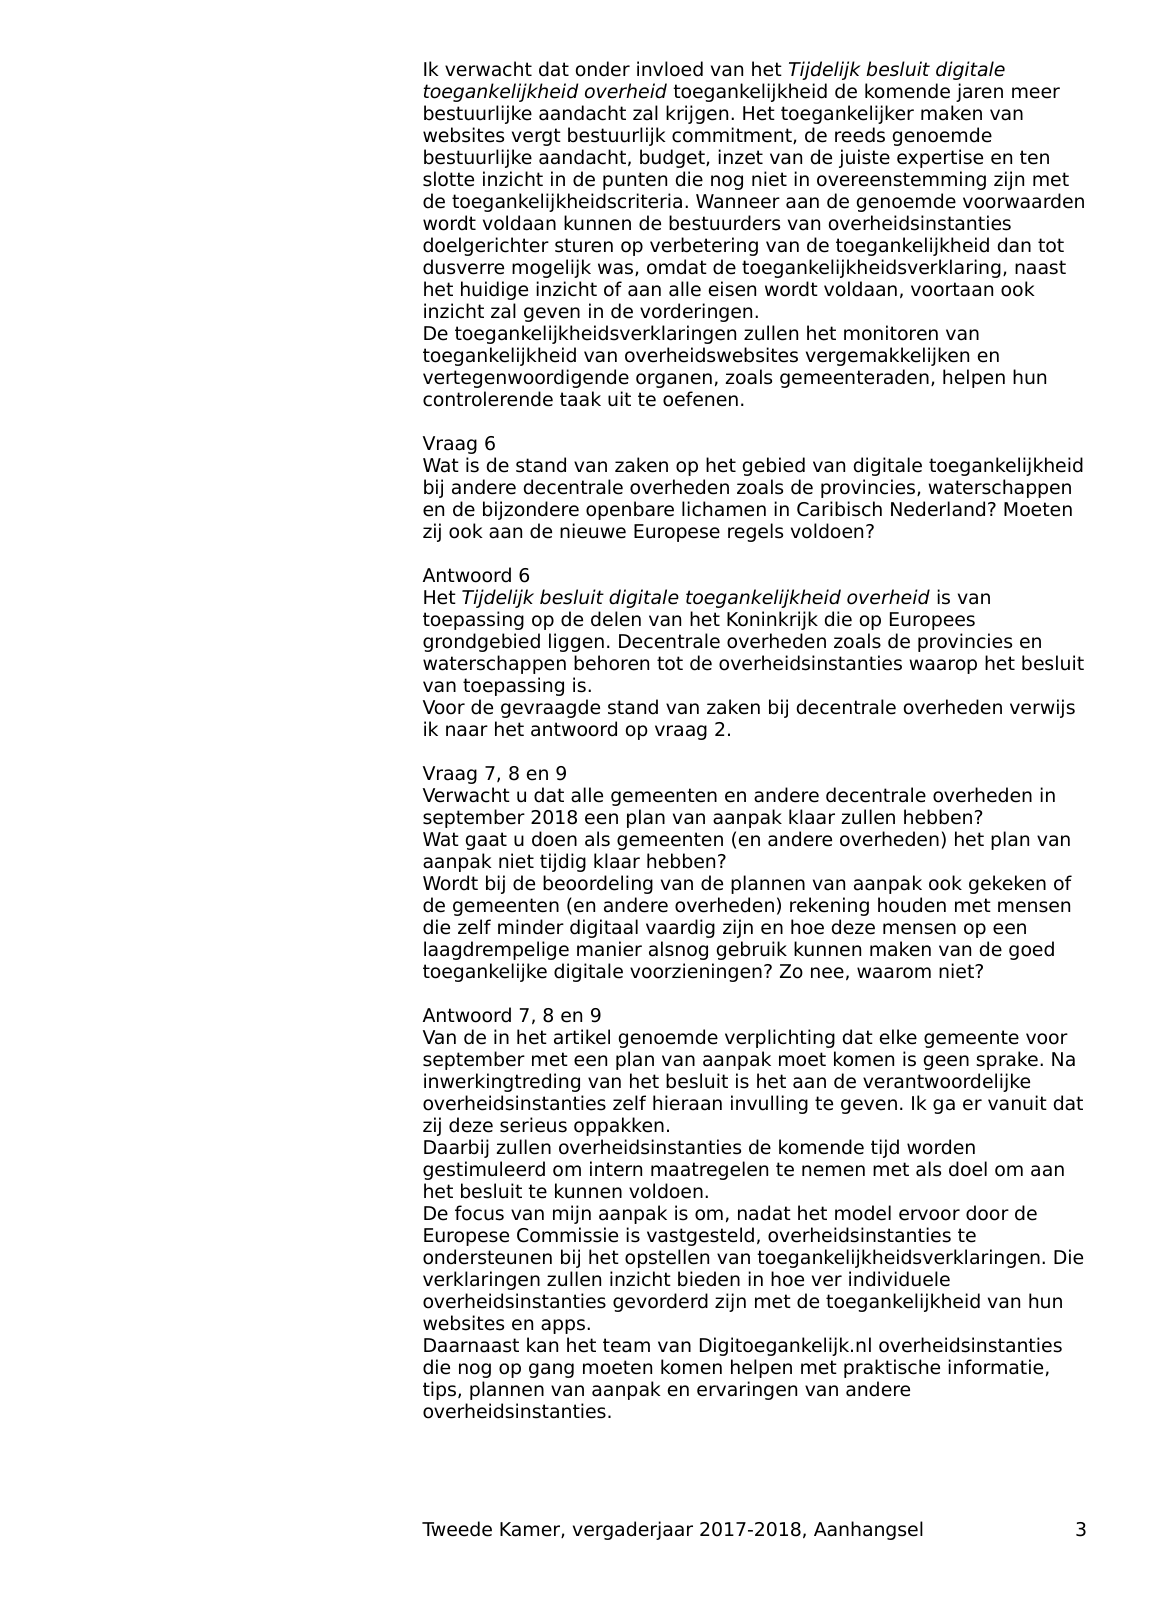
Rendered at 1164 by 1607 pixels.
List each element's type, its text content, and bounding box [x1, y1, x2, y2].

text Wat gaat u doen als gemeenten (en andere overheden) het plan van aanpak niet tijdig klaar hebben? [422, 829, 1087, 873]
text Daarnaast kan het team van Digitoegankelijk.nl overheidsinstanties die nog op gang moeten komen helpen met praktische informatie, tips, plannen van aanpak en ervaringen van andere overheidsinstanties. [422, 1335, 1087, 1423]
text Ik verwacht dat onder invloed van het Tijdelijk besluit digitale toegankelijkheid overheid toegankelijkheid de komende jaren meer bestuurlijke aandacht zal krijgen. Het toegankelijker maken van websites vergt bestuurlijk commitment, de reeds genoemde bestuurlijke aandacht, budget, inzet van de juiste expertise en ten slotte inzicht in de punten die nog niet in overeenstemming zijn met de toegankelijkheidscriteria. Wanneer aan de genoemde voorwaarden wordt voldaan kunnen de bestuurders van overheidsinstanties doelgerichter sturen op verbetering van de toegankelijkheid dan tot dusverre mogelijk was, omdat de toegankelijkheidsverklaring, naast het huidige inzicht of aan alle eisen wordt voldaan, voortaan ook inzicht zal geven in de vorderingen. [422, 59, 1087, 323]
text Vraag 7, 8 en 9 [422, 763, 1087, 785]
text Vraag 6 [422, 433, 1087, 455]
text De focus van mijn aanpak is om, nadat het model ervoor door de Europese Commissie is vastgesteld, overheidsinstanties te ondersteunen bij het opstellen van toegankelijkheidsverklaringen. Die verklaringen zullen inzicht bieden in hoe ver individuele overheidsinstanties gevorderd zijn met de toegankelijkheid van hun websites en apps. [422, 1203, 1087, 1335]
text Wat is de stand van zaken op het gebied van digitale toegankelijkheid bij andere decentrale overheden zoals de provincies, waterschappen en de bijzondere openbare lichamen in Caribisch Nederland? Moeten zij ook aan de nieuwe Europese regels voldoen? [422, 455, 1087, 543]
text Antwoord 6 [422, 565, 1087, 587]
text Antwoord 7, 8 en 9 [422, 1005, 1087, 1027]
text De toegankelijkheidsverklaringen zullen het monitoren van toegankelijkheid van overheidswebsites vergemakkelijken en vertegenwoordigende organen, zoals gemeenteraden, helpen hun controlerende taak uit te oefenen. [422, 323, 1087, 411]
text Verwacht u dat alle gemeenten en andere decentrale overheden in september 2018 een plan van aanpak klaar zullen hebben? [422, 785, 1087, 829]
text Voor de gevraagde stand van zaken bij decentrale overheden verwijs ik naar het antwoord op vraag 2. [422, 697, 1087, 741]
text Het Tijdelijk besluit digitale toegankelijkheid overheid is van toepassing op de delen van het Koninkrijk die op Europees grondgebied liggen. Decentrale overheden zoals de provincies en waterschappen behoren tot de overheidsinstanties waarop het besluit van toepassing is. [422, 587, 1087, 697]
text Wordt bij de beoordeling van de plannen van aanpak ook gekeken of de gemeenten (en andere overheden) rekening houden met mensen die zelf minder digitaal vaardig zijn en hoe deze mensen op een laagdrempelige manier alsnog gebruik kunnen maken van de goed toegankelijke digitale voorzieningen? Zo nee, waarom niet? [422, 873, 1087, 983]
text Van de in het artikel genoemde verplichting dat elke gemeente voor september met een plan van aanpak moet komen is geen sprake. Na inwerkingtreding van het besluit is het aan de verantwoordelijke overheidsinstanties zelf hieraan invulling te geven. Ik ga er vanuit dat zij deze serieus oppakken. [422, 1027, 1087, 1137]
text Daarbij zullen overheidsinstanties de komende tijd worden gestimuleerd om intern maatregelen te nemen met als doel om aan het besluit te kunnen voldoen. [422, 1137, 1087, 1203]
